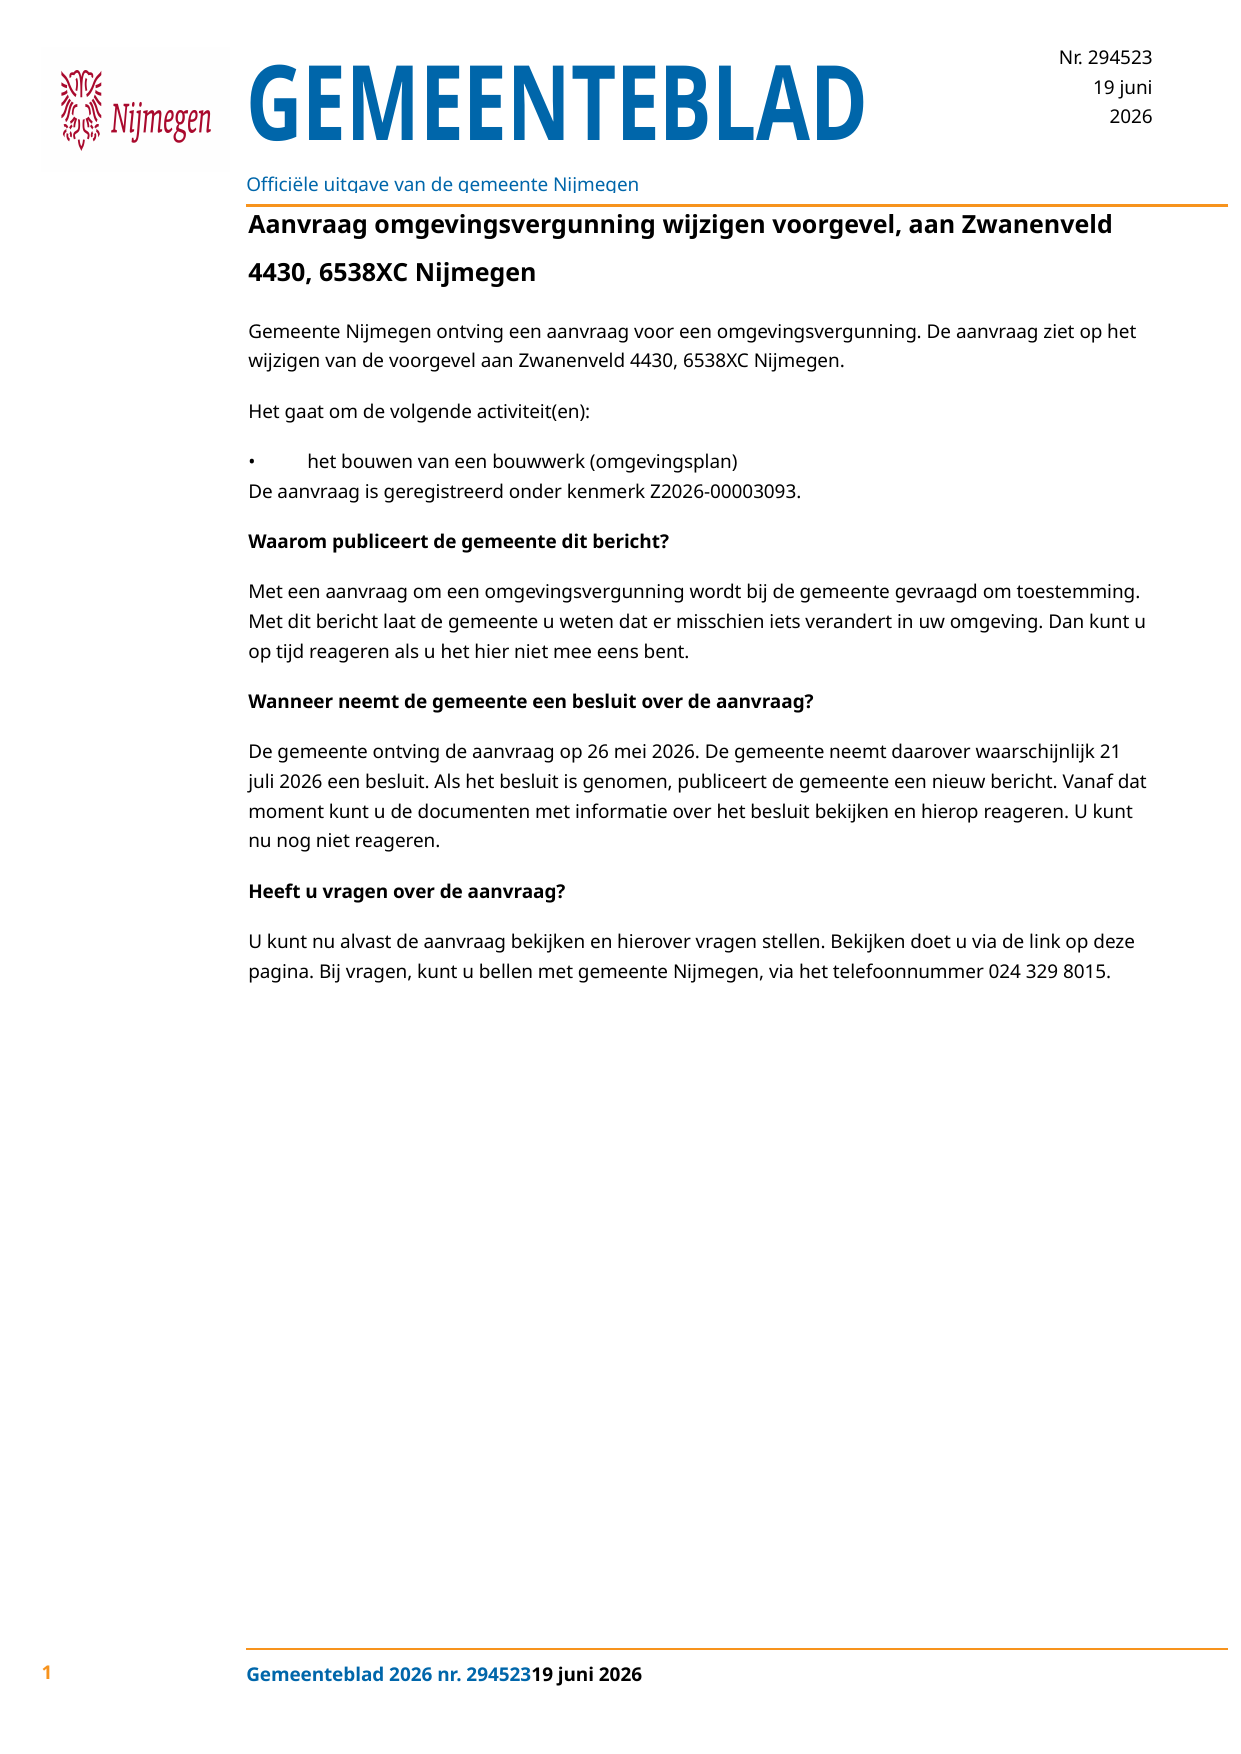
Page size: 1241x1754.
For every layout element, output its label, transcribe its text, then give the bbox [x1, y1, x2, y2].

text Met een aanvraag om een omgevingsvergunning wordt bij de gemeente gevraagd om toestemming. Met dit bericht laat de gemeente u weten dat er misschien iets verandert in uw omgeving. Dan kunt u op tijd reageren als u het hier niet mee eens bent. [248, 579, 1152, 664]
text Heeft u vragen over de aanvraag? [248, 878, 1152, 904]
list het bouwen van een bouwwerk (omgevingsplan) [248, 448, 1152, 474]
text Wanneer neemt de gemeente een besluit over de aanvraag? [248, 688, 1152, 714]
text U kunt nu alvast de aanvraag bekijken en hierover vragen stellen. Bekijken doet u via de link op deze pagina. Bij vragen, kunt u bellen met gemeente Nijmegen, via het telefoonnummer 024 329 8015. [248, 928, 1152, 984]
text Waarom publiceert de gemeente dit bericht? [248, 528, 1152, 554]
text De gemeente ontving de aanvraag op 26 mei 2026. De gemeente neemt daarover waarschijnlijk 21 juli 2026 een besluit. Als het besluit is genomen, publiceert de gemeente een nieuw bericht. Vanaf dat moment kunt u de documenten met informatie over het besluit bekijken en hierop reageren. U kunt nu nog niet reageren. [248, 739, 1152, 853]
text De aanvraag is geregistreerd onder kenmerk Z2026-00003093. [248, 478, 1152, 504]
text Het gaat om de volgende activiteit(en): [248, 398, 1152, 424]
text Aanvraag omgevingsvergunning wijzigen voorgevel, aan Zwanenveld 4430, 6538XC Nijmegen [248, 207, 1152, 288]
text Gemeente Nijmegen ontving een aanvraag voor een omgevingsvergunning. De aanvraag ziet op het wijzigen van de voorgevel aan Zwanenveld 4430, 6538XC Nijmegen. [248, 318, 1152, 373]
picture [41, 47, 231, 172]
